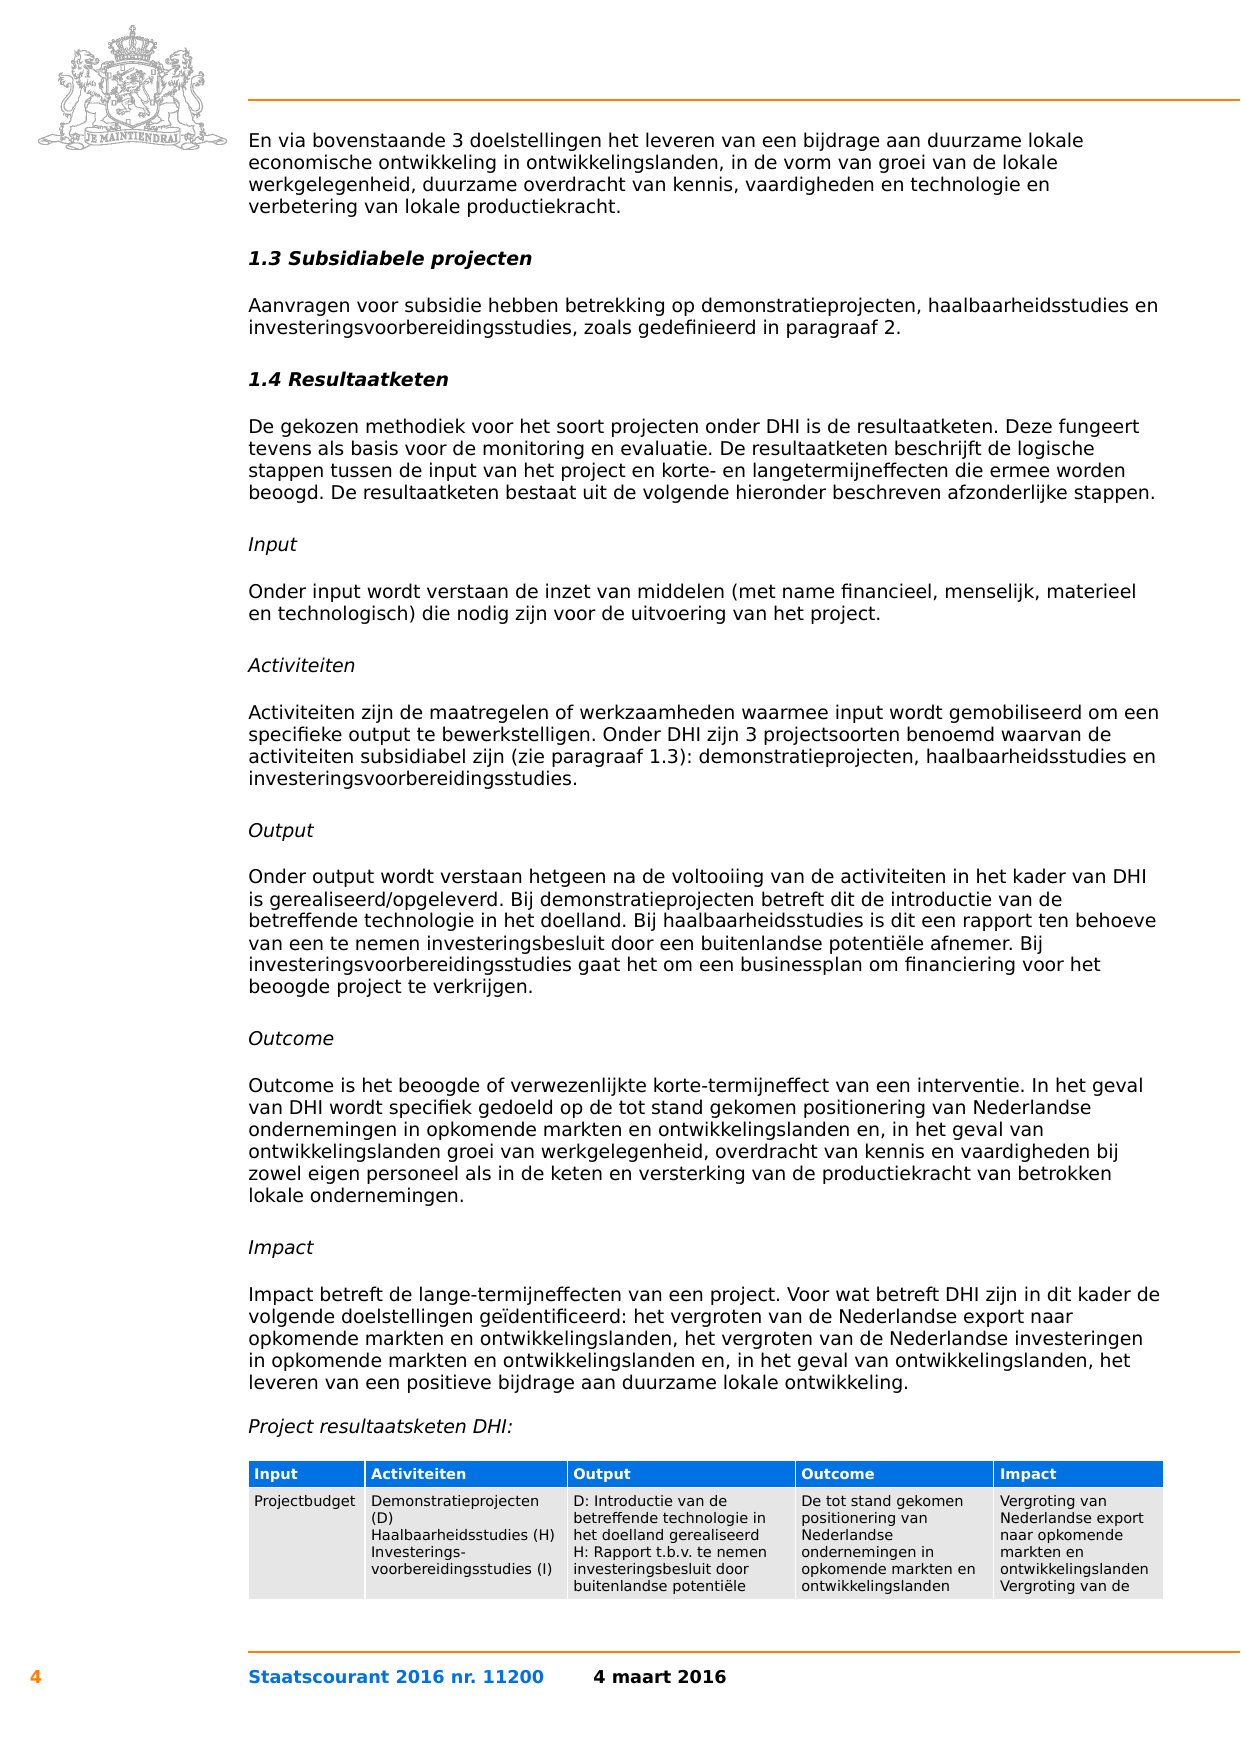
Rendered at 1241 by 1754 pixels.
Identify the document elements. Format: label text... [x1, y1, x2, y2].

text Onder output wordt verstaan hetgeen na de voltooiing van de activiteiten in het kader van DHI is gerealiseerd/opgeleverd. Bij demonstratieprojecten betreft dit de introductie van de betreffende technologie in het doelland. Bij haalbaarheidsstudies is dit een rapport ten behoeve van een te nemen investeringsbesluit door een buitenlandse potentiële afnemer. Bij investeringsvoorbereidingsstudies gaat het om een businessplan om financiering voor het beoogde project te verkrijgen. [248, 866, 1163, 998]
table_header Input [249, 1461, 364, 1487]
text De gekozen methodiek voor het soort projecten onder DHI is de resultaatketen. Deze fungeert tevens als basis voor de monitoring en evaluatie. De resultaatketen beschrijft de logische stappen tussen de input van het project en korte- en langetermijneffecten die ermee worden beoogd. De resultaatketen bestaat uit de volgende hieronder beschreven afzonderlijke stappen. [248, 416, 1163, 504]
table_cell Projectbudget [249, 1488, 364, 1599]
subtitle Input [248, 534, 1163, 556]
table_header Impact [994, 1461, 1163, 1487]
subtitle Impact [248, 1237, 1163, 1259]
table_header Output [568, 1461, 795, 1487]
text Impact betreft de lange-termijneffecten van een project. Voor wat betreft DHI zijn in dit kader de volgende doelstellingen geïdentificeerd: het vergroten van de Nederlandse export naar opkomende markten en ontwikkelingslanden, het vergroten van de Nederlandse investeringen in opkomende markten en ontwikkelingslanden en, in het geval van ontwikkelingslanden, het leveren van een positieve bijdrage aan duurzame lokale ontwikkeling. [248, 1284, 1163, 1394]
subtitle Activiteiten [248, 654, 1163, 677]
subtitle Outcome [248, 1028, 1163, 1050]
table_header Activiteiten [366, 1461, 567, 1487]
table_header Outcome [796, 1461, 993, 1487]
subtitle 1.4 Resultaatketen [248, 369, 1163, 391]
table_cell Demonstratieprojecten (D) Haalbaarheidsstudies (H) Investerings-voorbereidingsstudies (I) [366, 1488, 567, 1599]
table_cell De tot stand gekomen positionering van Nederlandse ondernemingen in opkomende markten en ontwikkelingslanden [796, 1488, 993, 1599]
text Onder input wordt verstaan de inzet van middelen (met name financieel, menselijk, materieel en technologisch) die nodig zijn voor de uitvoering van het project. [248, 581, 1163, 624]
text Project resultaatsketen DHI: [248, 1416, 1163, 1438]
picture [38, 25, 227, 150]
table_cell Vergroting van Nederlandse export naar opkomende markten en ontwikkelingslanden Vergroting van de [994, 1488, 1163, 1599]
table_cell D: Introductie van de betreffende technologie in het doelland gerealiseerd H: Rapport t.b.v. te nemen investeringsbesluit door buitenlandse potentiële [568, 1488, 795, 1599]
text Activiteiten zijn de maatregelen of werkzaamheden waarmee input wordt gemobiliseerd om een specifieke output te bewerkstelligen. Onder DHI zijn 3 projectsoorten benoemd waarvan de activiteiten subsidiabel zijn (zie paragraaf 1.3): demonstratieprojecten, haalbaarheidsstudies en investeringsvoorbereidingsstudies. [248, 702, 1163, 789]
subtitle 1.3 Subsidiabele projecten [248, 248, 1163, 270]
text En via bovenstaande 3 doelstellingen het leveren van een bijdrage aan duurzame lokale economische ontwikkeling in ontwikkelingslanden, in de vorm van groei van de lokale werkgelegenheid, duurzame overdracht van kennis, vaardigheden en technologie en verbetering van lokale productiekracht. [248, 130, 1163, 218]
subtitle Output [248, 819, 1163, 841]
text Aanvragen voor subsidie hebben betrekking op demonstratieprojecten, haalbaarheidsstudies en investeringsvoorbereidingsstudies, zoals gedefinieerd in paragraaf 2. [248, 295, 1163, 339]
text Outcome is het beoogde of verwezenlijkte korte-termijneffect van een interventie. In het geval van DHI wordt specifiek gedoeld op de tot stand gekomen positionering van Nederlandse ondernemingen in opkomende markten en ontwikkelingslanden en, in het geval van ontwikkelingslanden groei van werkgelegenheid, overdracht van kennis en vaardigheden bij zowel eigen personeel als in de keten en versterking van de productiekracht van betrokken lokale ondernemingen. [248, 1075, 1163, 1207]
